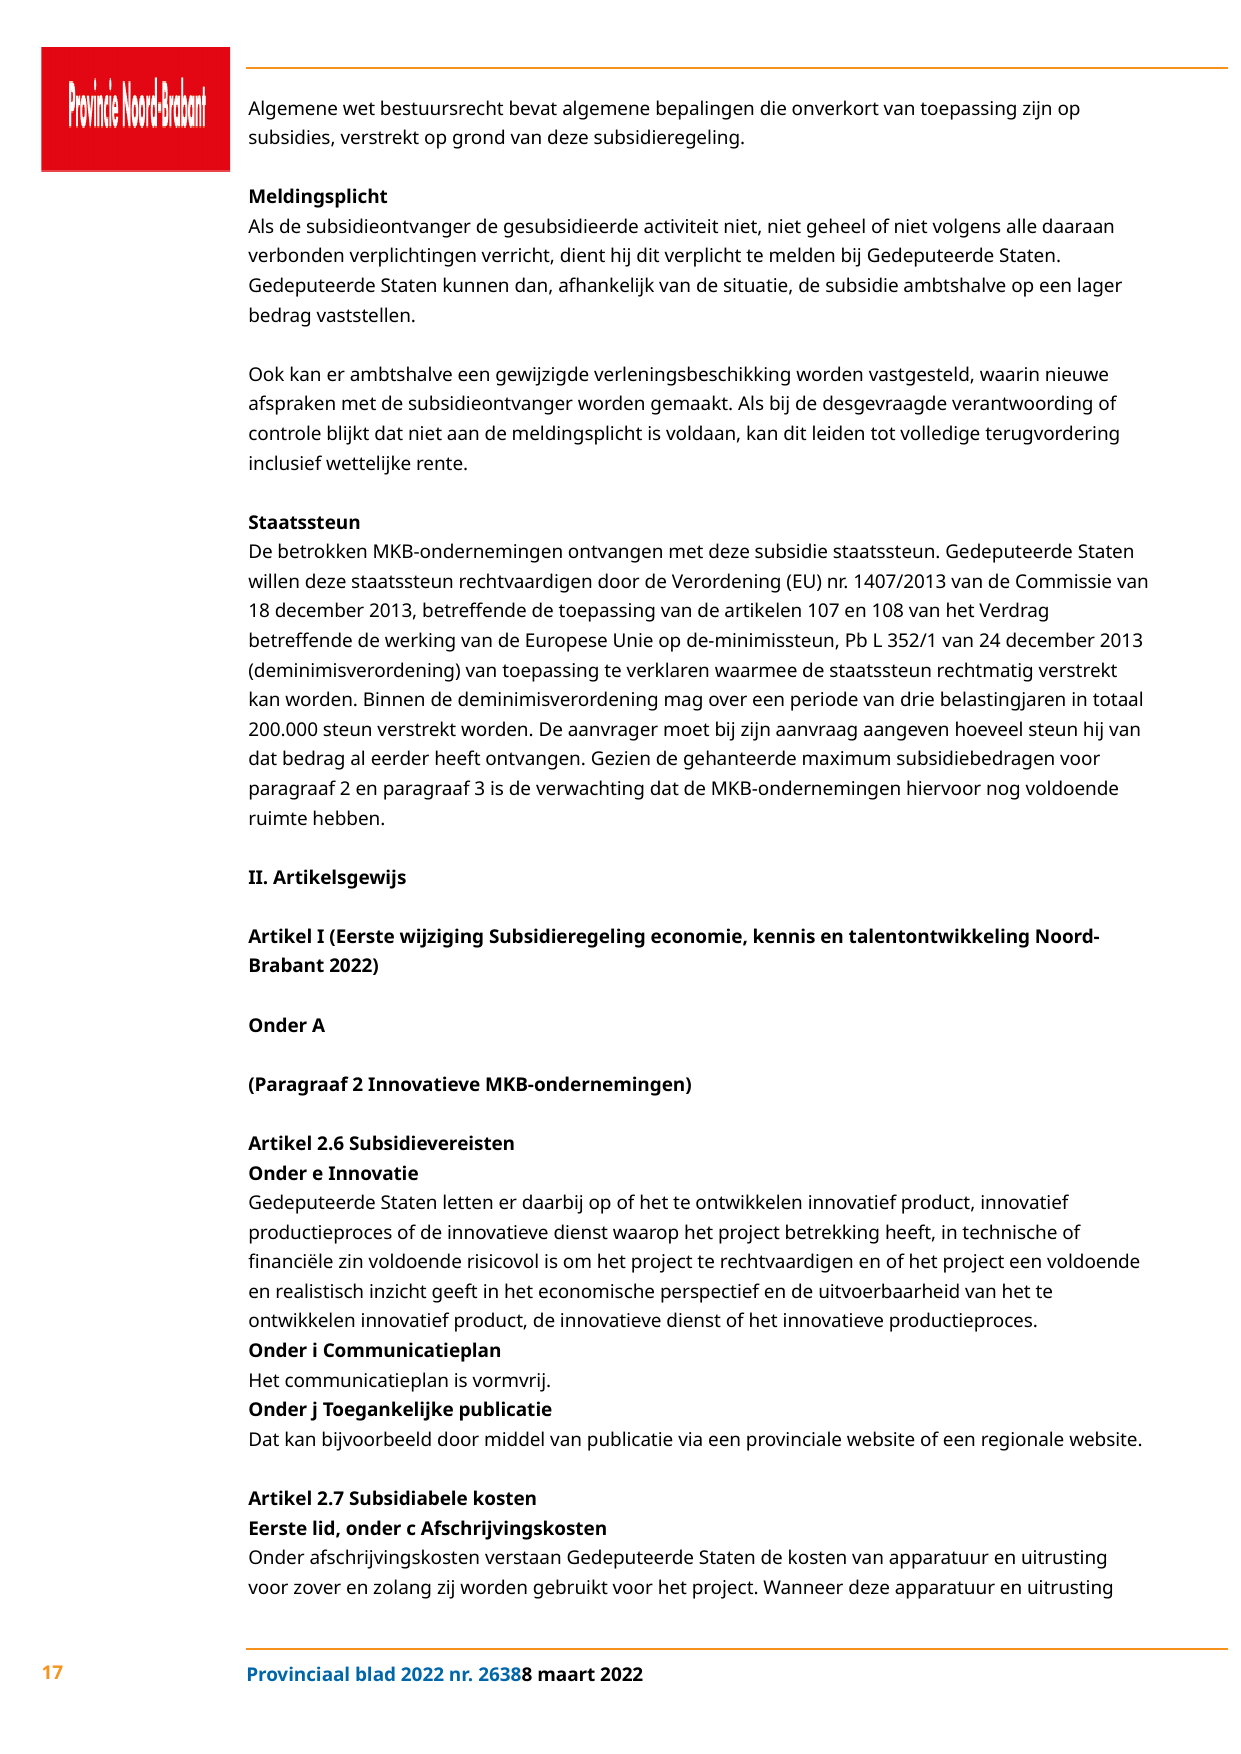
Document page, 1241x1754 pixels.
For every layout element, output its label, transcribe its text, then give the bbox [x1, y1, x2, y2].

picture [41, 47, 231, 172]
text Artikel 2.7 Subsidiabele kosten [248, 1485, 1152, 1511]
text Onder A [248, 1012, 1152, 1038]
text Onder i Communicatieplan [248, 1337, 1152, 1363]
text Het communicatieplan is vormvrij. [248, 1367, 1152, 1393]
text Meldingsplicht [248, 183, 1152, 209]
text Onder afschrijvingskosten verstaan Gedeputeerde Staten de kosten van apparatuur en uitrusting voor zover en zolang zij worden gebruikt voor het project. Wanneer deze apparatuur en uitrusting [248, 1544, 1152, 1600]
text Artikel I (Eerste wijziging Subsidieregeling economie, kennis en talentontwikkeling Noord-Brabant 2022) [248, 923, 1152, 978]
text Eerste lid, onder c Afschrijvingskosten [248, 1515, 1152, 1541]
text (Paragraaf 2 Innovatieve MKB-ondernemingen) [248, 1071, 1152, 1097]
text Ook kan er ambtshalve een gewijzigde verleningsbeschikking worden vastgesteld, waarin nieuwe afspraken met de subsidieontvanger worden gemaakt. Als bij de desgevraagde verantwoording of controle blijkt dat niet aan de meldingsplicht is voldaan, kan dit leiden tot volledige terugvordering inclusief wettelijke rente. [248, 361, 1152, 476]
text II. Artikelsgewijs [248, 864, 1152, 890]
text Onder e Innovatie [248, 1160, 1152, 1186]
text Algemene wet bestuursrecht bevat algemene bepalingen die onverkort van toepassing zijn op subsidies, verstrekt op grond van deze subsidieregeling. [248, 95, 1152, 150]
text Als de subsidieontvanger de gesubsidieerde activiteit niet, niet geheel of niet volgens alle daaraan verbonden verplichtingen verricht, dient hij dit verplicht te melden bij Gedeputeerde Staten. Gedeputeerde Staten kunnen dan, afhankelijk van de situatie, de subsidie ambtshalve op een lager bedrag vaststellen. [248, 213, 1152, 328]
text Dat kan bijvoorbeeld door middel van publicatie via een provinciale website of een regionale website. [248, 1426, 1152, 1452]
text Staatssteun [248, 509, 1152, 535]
text Gedeputeerde Staten letten er daarbij op of het te ontwikkelen innovatief product, innovatief productieproces of de innovatieve dienst waarop het project betrekking heeft, in technische of financiële zin voldoende risicovol is om het project te rechtvaardigen en of het project een voldoende en realistisch inzicht geeft in het economische perspectief en de uitvoerbaarheid van het te ontwikkelen innovatief product, de innovatieve dienst of het innovatieve productieproces. [248, 1189, 1152, 1333]
text Onder j Toegankelijke publicatie [248, 1396, 1152, 1422]
text Artikel 2.6 Subsidievereisten [248, 1130, 1152, 1156]
text De betrokken MKB-ondernemingen ontvangen met deze subsidie staatssteun. Gedeputeerde Staten willen deze staatssteun rechtvaardigen door de Verordening (EU) nr. 1407/2013 van de Commissie van 18 december 2013, betreffende de toepassing van de artikelen 107 en 108 van het Verdrag betreffende de werking van de Europese Unie op de-minimissteun, Pb L 352/1 van 24 december 2013 (deminimisverordening) van toepassing te verklaren waarmee de staatssteun rechtmatig verstrekt kan worden. Binnen de deminimisverordening mag over een periode van drie belastingjaren in totaal 200.000 steun verstrekt worden. De aanvrager moet bij zijn aanvraag aangeven hoeveel steun hij van dat bedrag al eerder heeft ontvangen. Gezien de gehanteerde maximum subsidiebedragen voor paragraaf 2 en paragraaf 3 is de verwachting dat de MKB-ondernemingen hiervoor nog voldoende ruimte hebben. [248, 538, 1152, 831]
